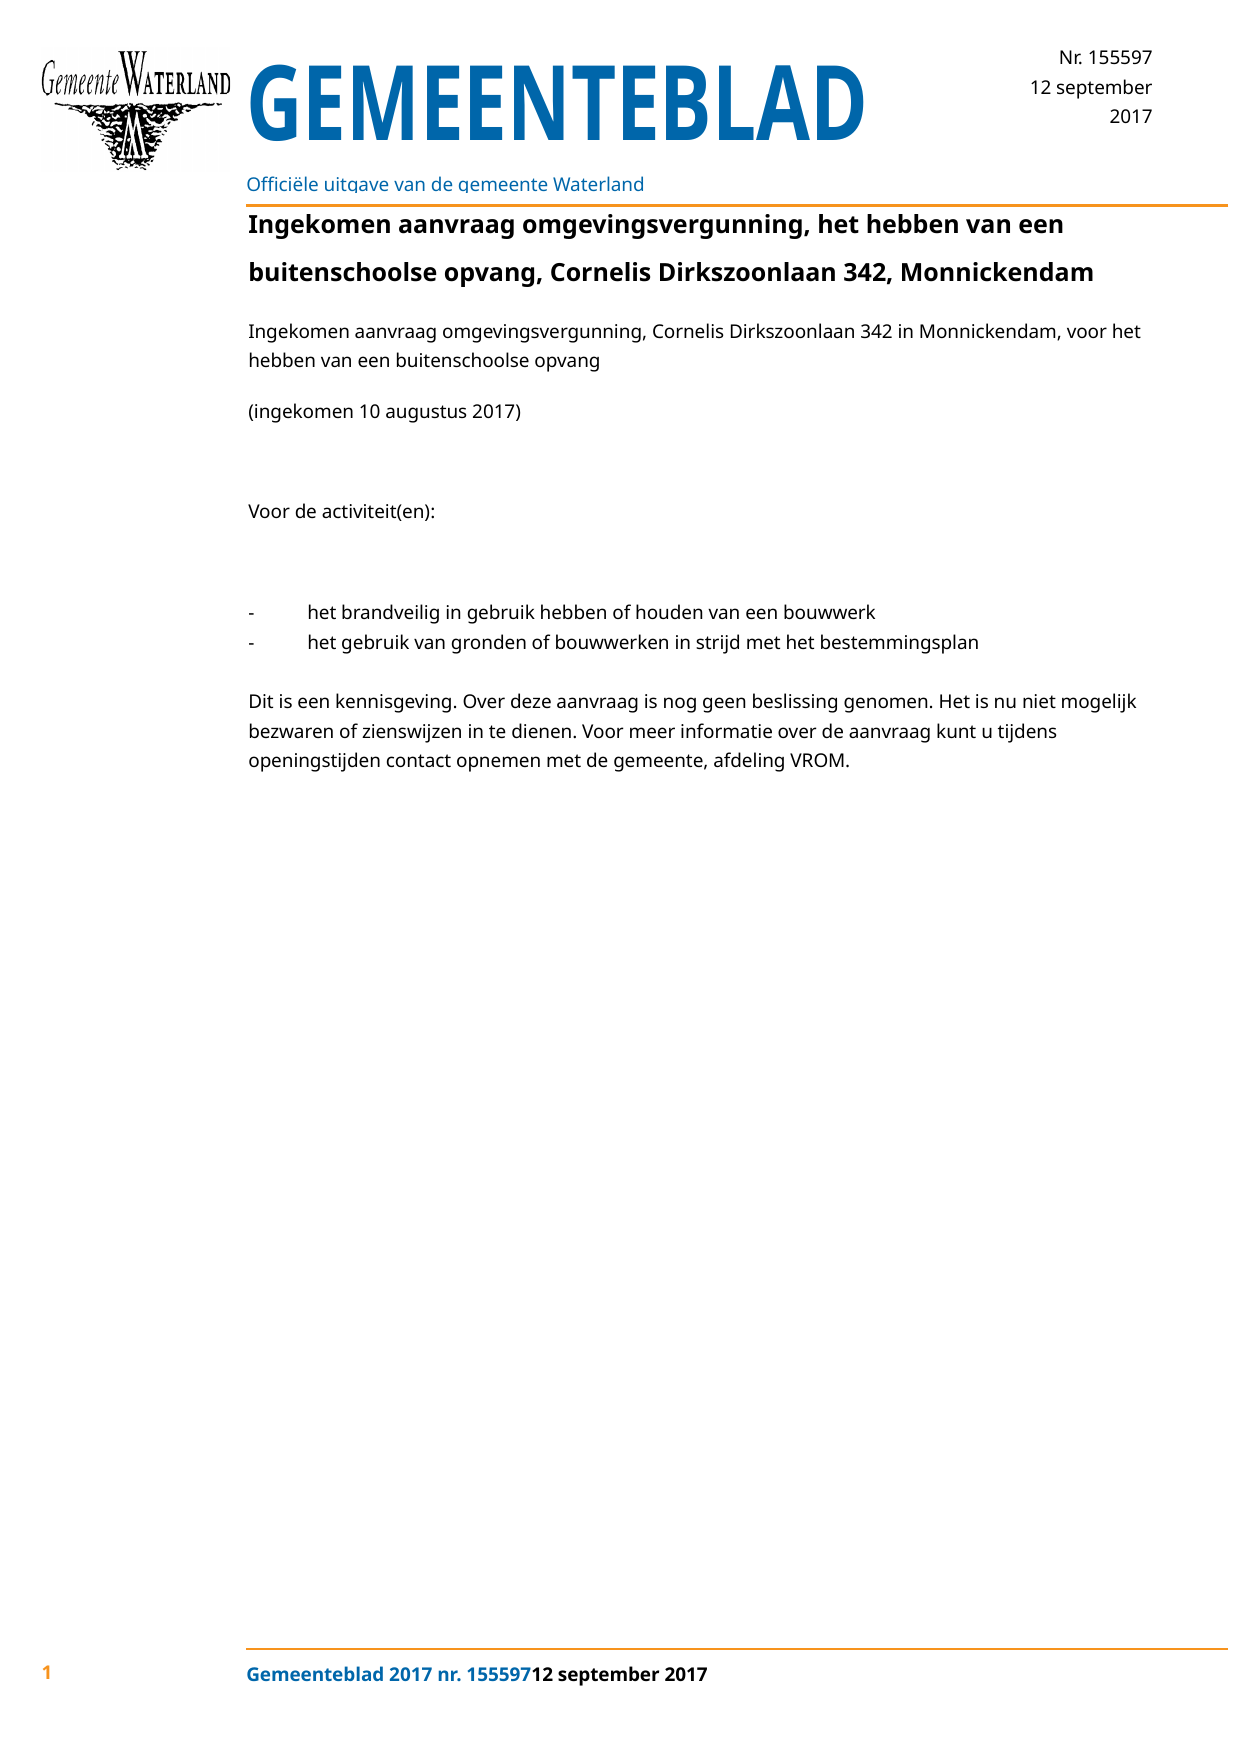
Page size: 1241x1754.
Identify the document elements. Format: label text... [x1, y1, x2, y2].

text Ingekomen aanvraag omgevingsvergunning, Cornelis Dirkszoonlaan 342 in Monnickendam, voor het hebben van een buitenschoolse opvang [248, 318, 1152, 373]
list het brandveilig in gebruik hebben of houden van een bouwwerk [248, 599, 1152, 625]
text Dit is een kennisgeving. Over deze aanvraag is nog geen beslissing genomen. Het is nu niet mogelijk bezwaren of zienswijzen in te dienen. Voor meer informatie over de aanvraag kunt u tijdens openingstijden contact opnemen met de gemeente, afdeling VROM. [248, 688, 1152, 773]
picture [41, 47, 231, 172]
list het gebruik van gronden of bouwwerken in strijd met het bestemmingsplan [248, 629, 1152, 655]
text (ingekomen 10 augustus 2017) [248, 398, 1152, 424]
text Voor de activiteit(en): [248, 499, 1152, 524]
text Ingekomen aanvraag omgevingsvergunning, het hebben van een buitenschoolse opvang, Cornelis Dirkszoonlaan 342, Monnickendam [248, 207, 1152, 288]
